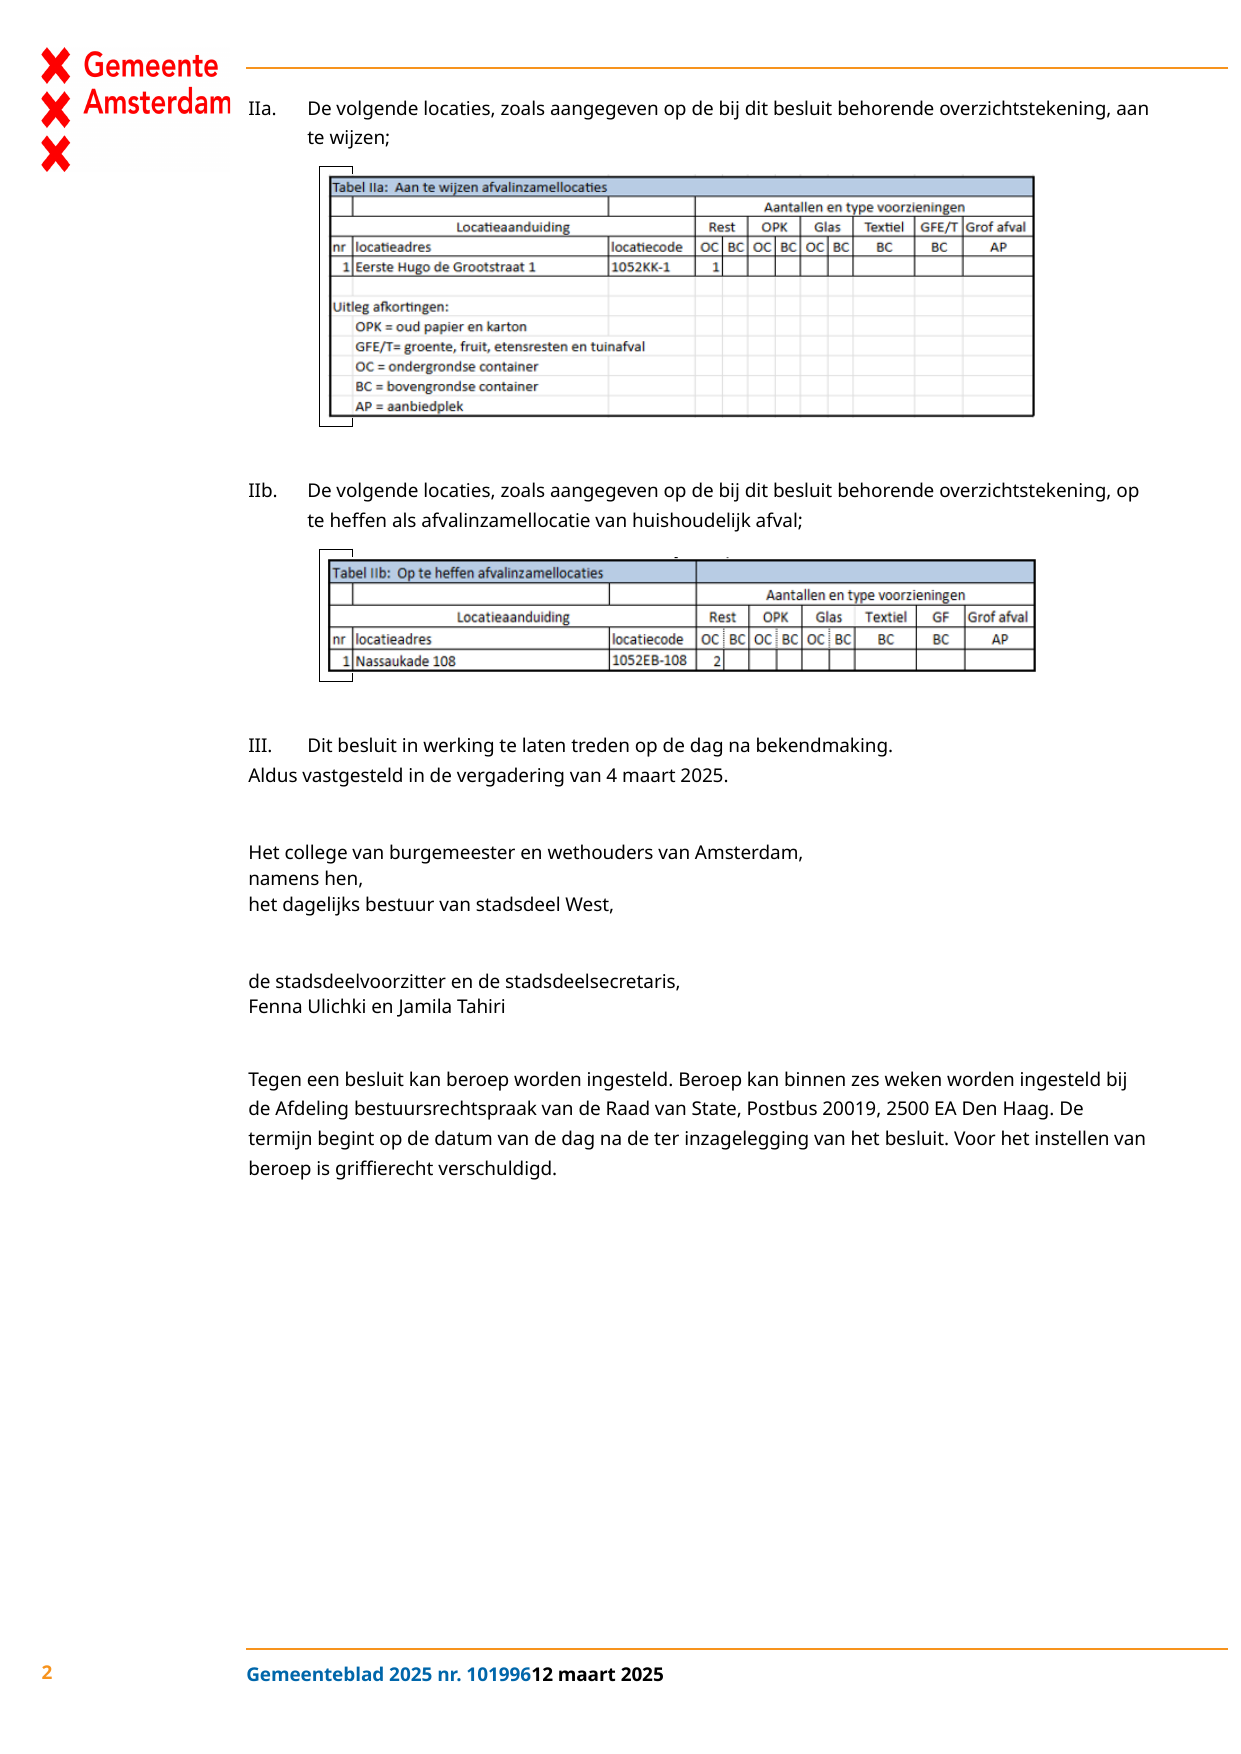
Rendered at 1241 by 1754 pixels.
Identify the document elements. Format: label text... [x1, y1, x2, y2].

picture [41, 47, 231, 172]
list De volgende locaties, zoals aangegeven op de bij dit besluit behorende overzichtstekening, op te heffen als afvalinzamellocatie van huishoudelijk afval; [248, 477, 1152, 533]
text Fenna Ulichki en Jamila Tahiri [248, 994, 1152, 1019]
picture [327, 174, 1037, 418]
picture [327, 557, 1037, 673]
text Het college van burgemeester en wethouders van Amsterdam, [248, 839, 1152, 865]
text Aldus vastgesteld in de vergadering van 4 maart 2025. [248, 762, 1152, 788]
text Tegen een besluit kan beroep worden ingesteld. Beroep kan binnen zes weken worden ingesteld bij de Afdeling bestuursrechtspraak van de Raad van State, Postbus 20019, 2500 EA Den Haag. De termijn begint op de datum van de dag na de ter inzagelegging van het besluit. Voor het instellen van beroep is griffierecht verschuldigd. [248, 1066, 1152, 1180]
list Dit besluit in werking te laten treden op de dag na bekendmaking. [248, 732, 1152, 758]
list De volgende locaties, zoals aangegeven op de bij dit besluit behorende overzichtstekening, aan te wijzen; [248, 95, 1152, 150]
text het dagelijks bestuur van stadsdeel West, [248, 891, 1152, 916]
text namens hen, [248, 865, 1152, 891]
text de stadsdeelvoorzitter en de stadsdeelsecretaris, [248, 968, 1152, 994]
